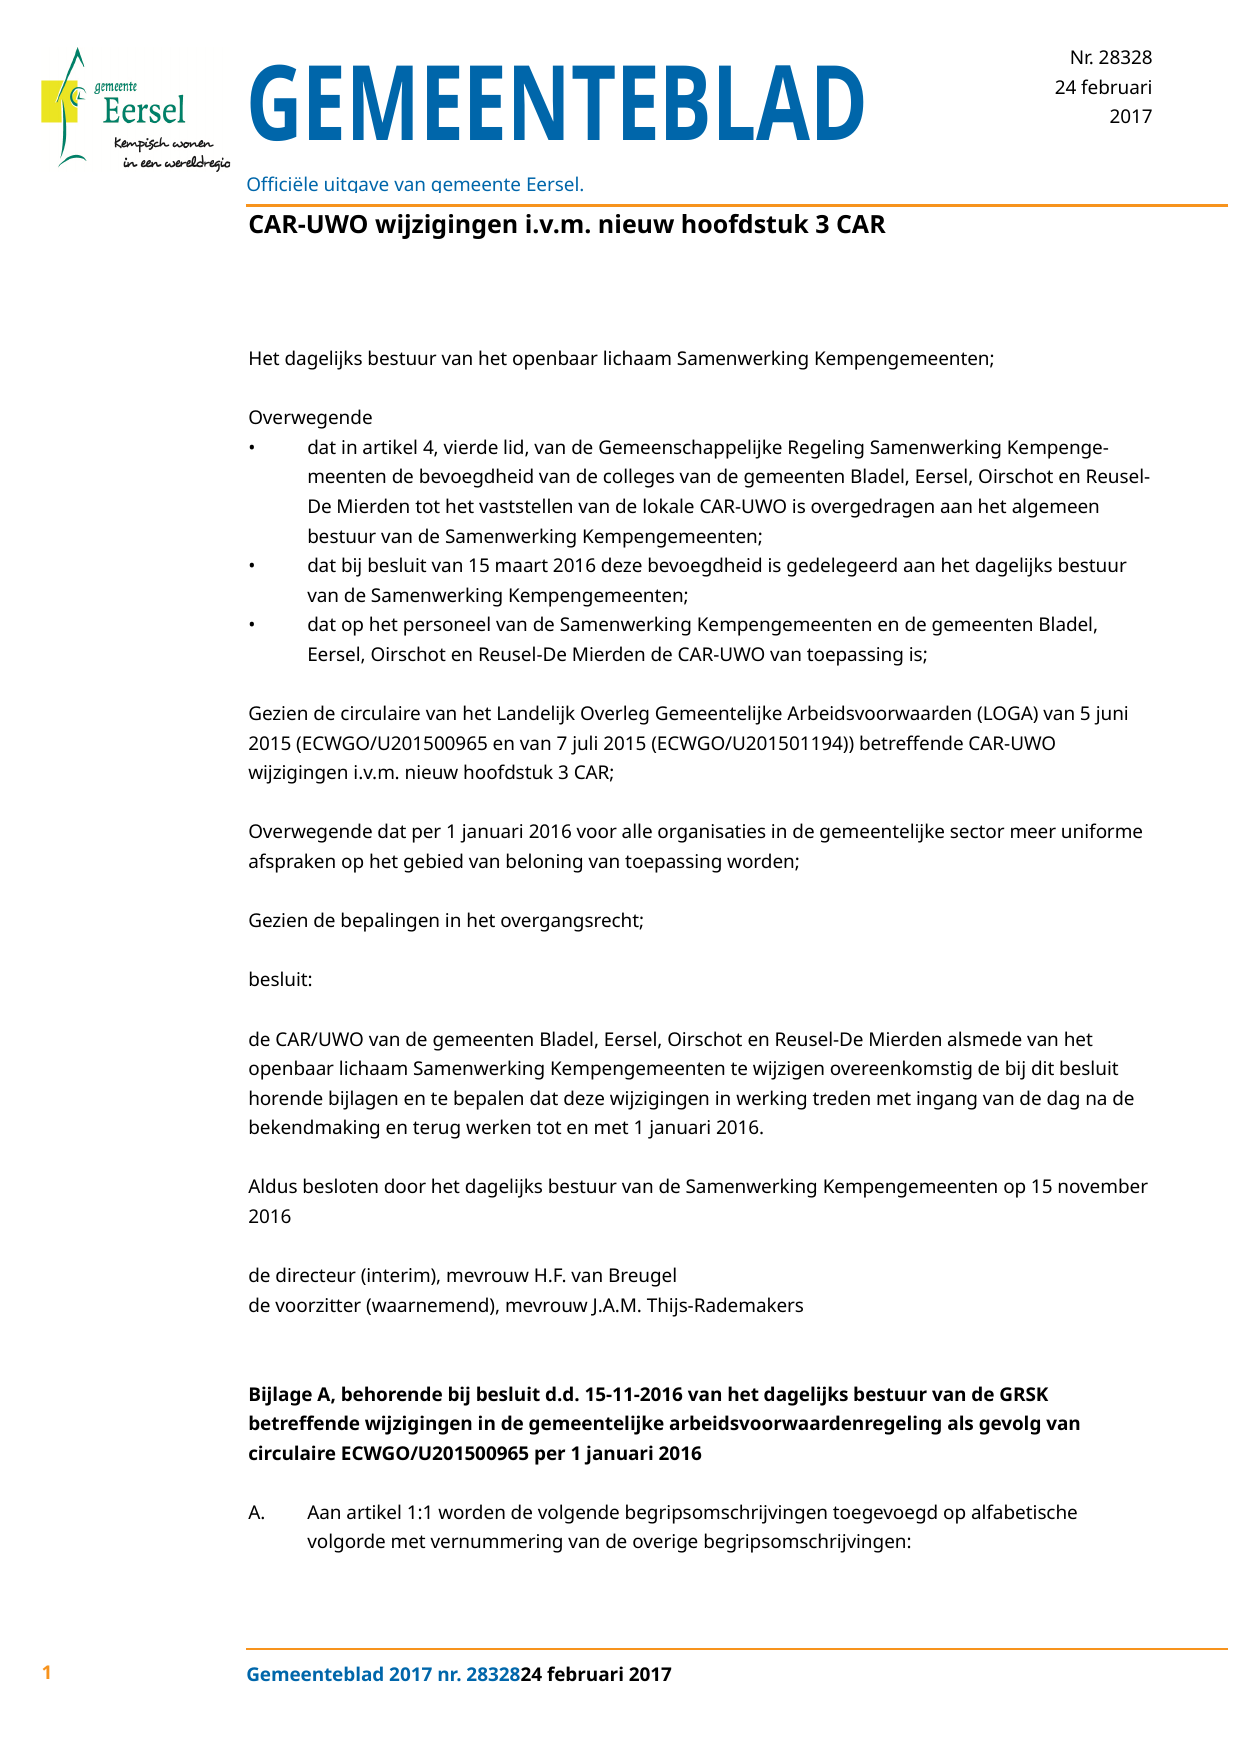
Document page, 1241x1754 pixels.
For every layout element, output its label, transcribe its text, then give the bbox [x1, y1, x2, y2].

picture [41, 47, 231, 172]
text Het dagelijks bestuur van het openbaar lichaam Samenwerking Kempengemeenten; [248, 345, 1152, 371]
text Gezien de circulaire van het Landelijk Overleg Gemeentelijke Arbeidsvoorwaarden (LOGA) van 5 juni 2015 (ECWGO/U201500965 en van 7 juli 2015 (ECWGO/U201501194)) betreffende CAR-UWO wijzigingen i.v.m. nieuw hoofdstuk 3 CAR; [248, 700, 1152, 785]
list dat op het personeel van de Samenwerking Kempengemeenten en de gemeenten Bladel, Eersel, Oirschot en Reusel-De Mierden de CAR-UWO van toepassing is; [248, 612, 1152, 667]
text Bijlage A, behorende bij besluit d.d. 15-11-2016 van het dagelijks bestuur van de GRSK betreffende wijzigingen in de gemeentelijke arbeidsvoorwaardenregeling als gevolg van circulaire ECWGO/U201500965 per 1 januari 2016 [248, 1381, 1152, 1466]
list dat in artikel 4, vierde lid, van de Gemeenschappelijke Regeling Samenwerking Kempenge-meenten de bevoegdheid van de colleges van de gemeenten Bladel, Eersel, Oirschot en Reusel-De Mierden tot het vaststellen van de lokale CAR-UWO is overgedragen aan het algemeen bestuur van de Samenwerking Kempengemeenten; [248, 434, 1152, 548]
text Overwegende dat per 1 januari 2016 voor alle organisaties in de gemeentelijke sector meer uniforme afspraken op het gebied van beloning van toepassing worden; [248, 819, 1152, 874]
text Aldus besloten door het dagelijks bestuur van de Samenwerking Kempengemeenten op 15 november 2016 [248, 1174, 1152, 1229]
text de voorzitter (waarnemend), mevrouw J.A.M. Thijs-Rademakers [248, 1292, 1152, 1318]
text de CAR/UWO van de gemeenten Bladel, Eersel, Oirschot en Reusel-De Mierden alsmede van het openbaar lichaam Samenwerking Kempengemeenten te wijzigen overeenkomstig de bij dit besluit horende bijlagen en te bepalen dat deze wijzigingen in werking treden met ingang van de dag na de bekendmaking en terug werken tot en met 1 januari 2016. [248, 1026, 1152, 1140]
text CAR-UWO wijzigingen i.v.m. nieuw hoofdstuk 3 CAR [248, 207, 1152, 241]
list dat bij besluit van 15 maart 2016 deze bevoegdheid is gedelegeerd aan het dagelijks bestuur van de Samenwerking Kempengemeenten; [248, 552, 1152, 608]
list Aan artikel 1:1 worden de volgende begripsomschrijvingen toegevoegd op alfabetische volgorde met vernummering van de overige begripsomschrijvingen: [248, 1499, 1152, 1554]
text Overwegende [248, 404, 1152, 430]
text besluit: [248, 967, 1152, 992]
text de directeur (interim), mevrouw H.F. van Breugel [248, 1262, 1152, 1288]
text Gezien de bepalingen in het overgangsrecht; [248, 907, 1152, 933]
